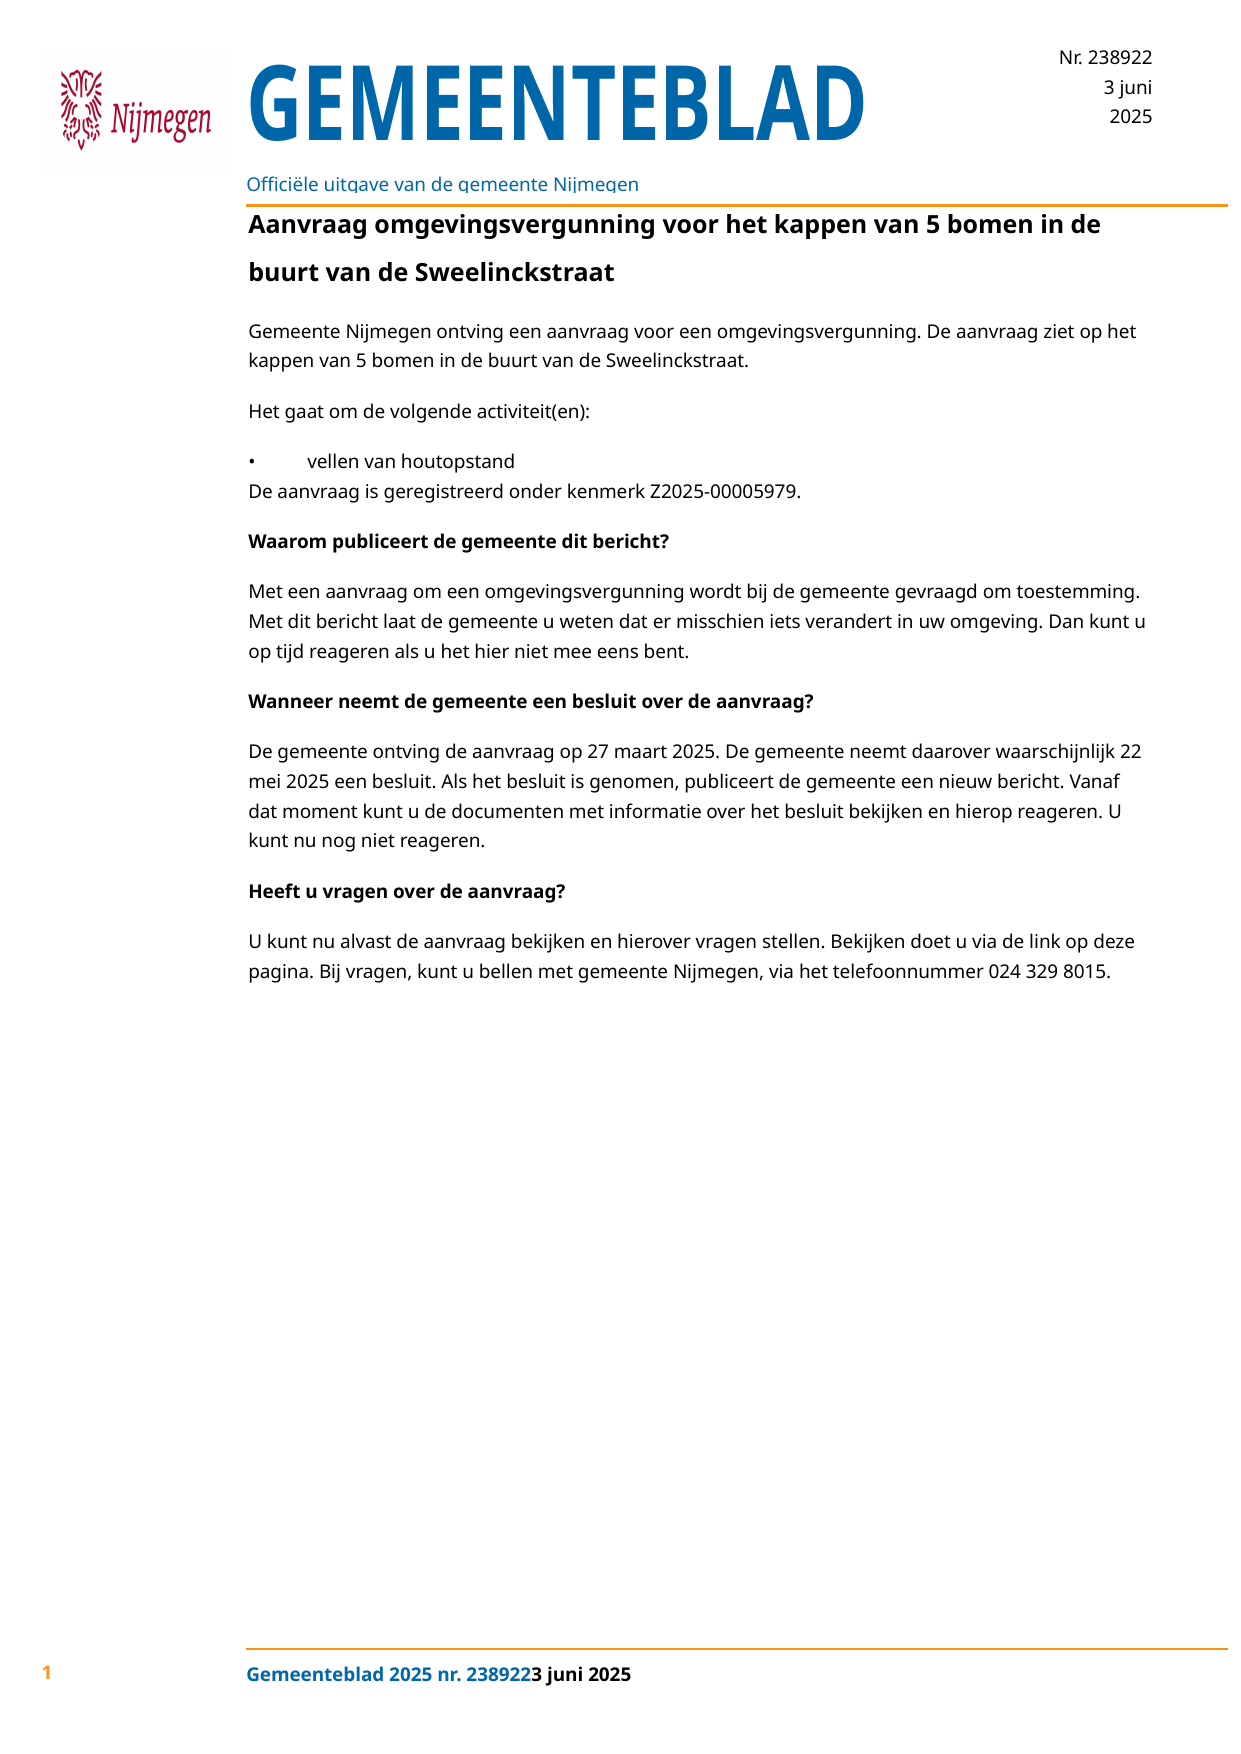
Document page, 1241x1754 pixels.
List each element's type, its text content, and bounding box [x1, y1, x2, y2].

picture [41, 47, 231, 172]
text Met een aanvraag om een omgevingsvergunning wordt bij de gemeente gevraagd om toestemming. Met dit bericht laat de gemeente u weten dat er misschien iets verandert in uw omgeving. Dan kunt u op tijd reageren als u het hier niet mee eens bent. [248, 579, 1152, 664]
text Wanneer neemt de gemeente een besluit over de aanvraag? [248, 688, 1152, 714]
text Waarom publiceert de gemeente dit bericht? [248, 528, 1152, 554]
text Gemeente Nijmegen ontving een aanvraag voor een omgevingsvergunning. De aanvraag ziet op het kappen van 5 bomen in de buurt van de Sweelinckstraat. [248, 318, 1152, 373]
text Het gaat om de volgende activiteit(en): [248, 398, 1152, 424]
text De gemeente ontving de aanvraag op 27 maart 2025. De gemeente neemt daarover waarschijnlijk 22 mei 2025 een besluit. Als het besluit is genomen, publiceert de gemeente een nieuw bericht. Vanaf dat moment kunt u de documenten met informatie over het besluit bekijken en hierop reageren. U kunt nu nog niet reageren. [248, 739, 1152, 853]
text Heeft u vragen over de aanvraag? [248, 878, 1152, 904]
list vellen van houtopstand [248, 448, 1152, 474]
text De aanvraag is geregistreerd onder kenmerk Z2025-00005979. [248, 478, 1152, 504]
text U kunt nu alvast de aanvraag bekijken en hierover vragen stellen. Bekijken doet u via de link op deze pagina. Bij vragen, kunt u bellen met gemeente Nijmegen, via het telefoonnummer 024 329 8015. [248, 928, 1152, 984]
text Aanvraag omgevingsvergunning voor het kappen van 5 bomen in de buurt van de Sweelinckstraat [248, 207, 1152, 288]
